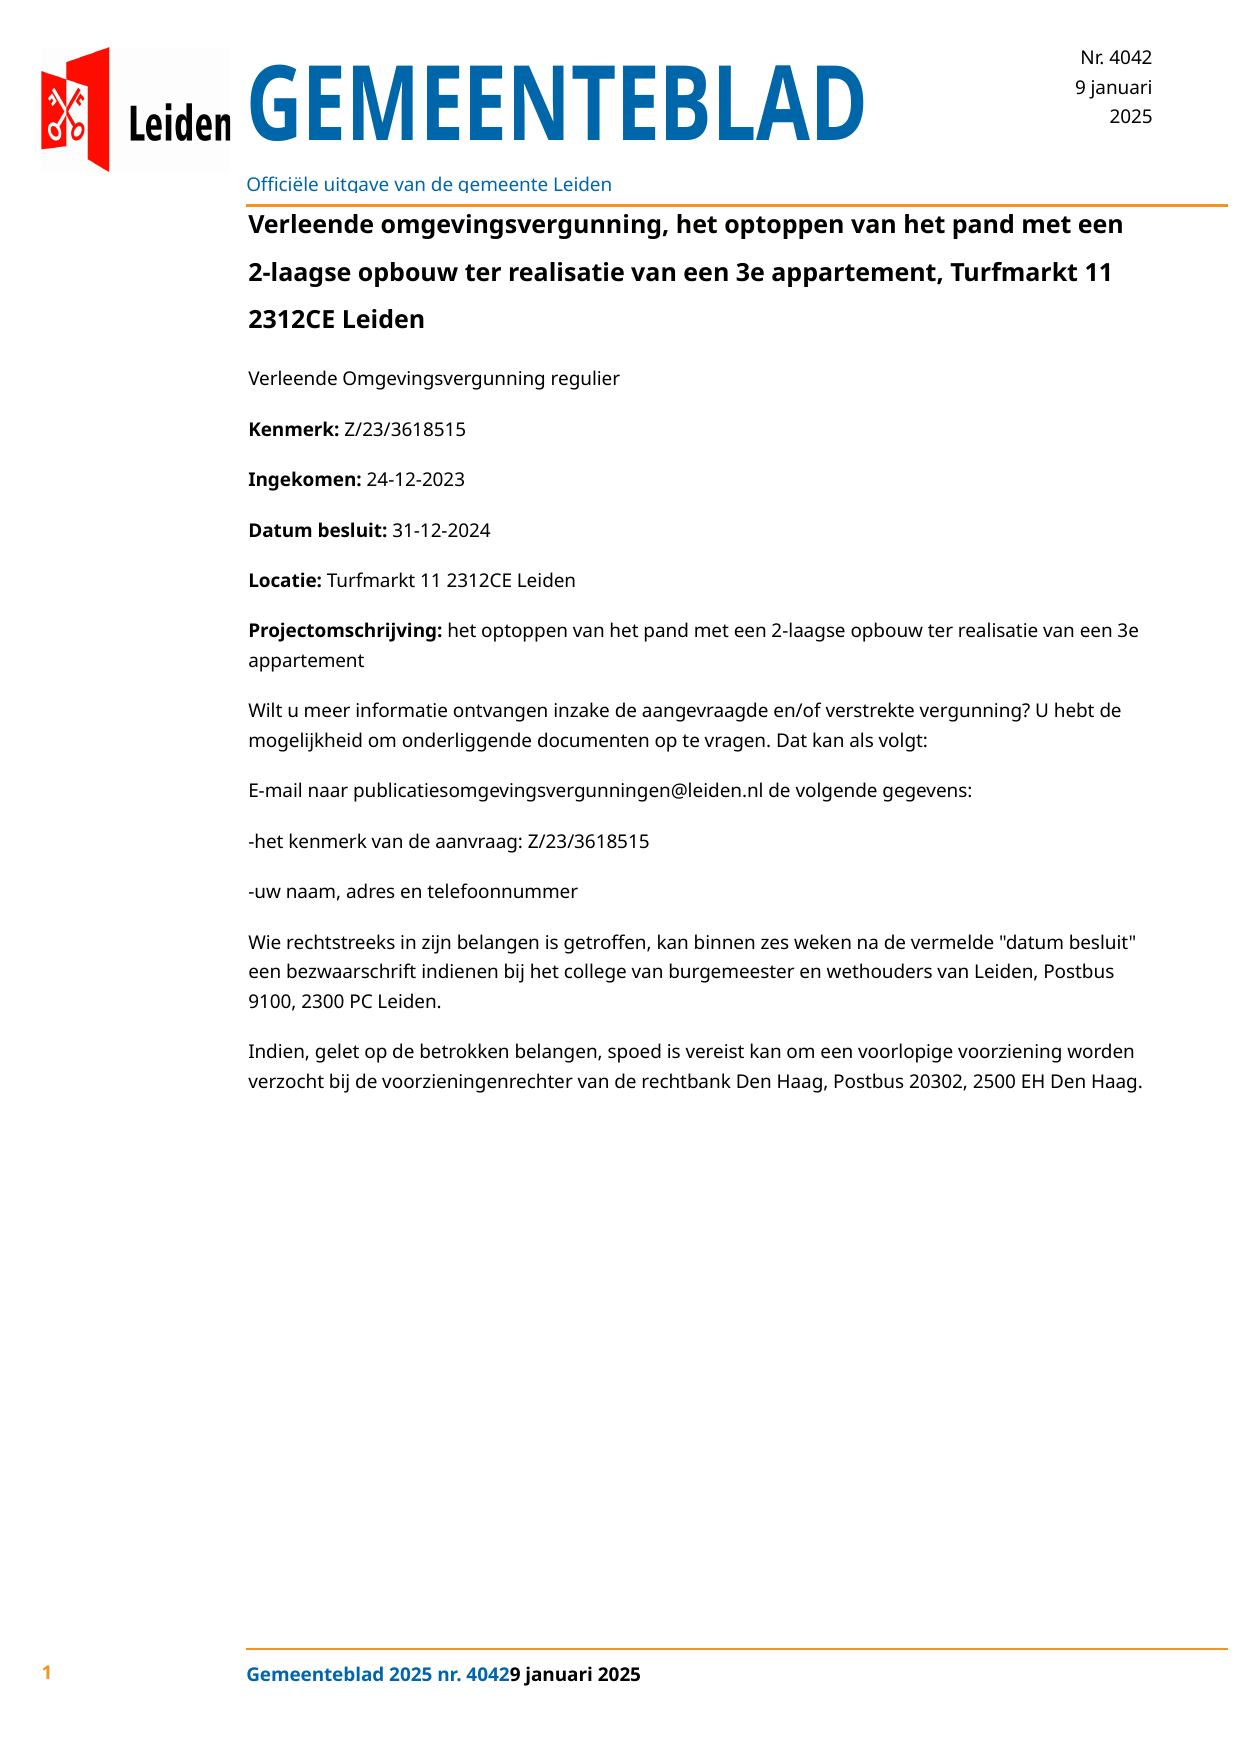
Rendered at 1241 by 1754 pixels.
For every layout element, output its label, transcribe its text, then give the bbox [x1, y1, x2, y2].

text Wilt u meer informatie ontvangen inzake de aangevraagde en/of verstrekte vergunning? U hebt de mogelijkheid om onderliggende documenten op te vragen. Dat kan als volgt: [248, 698, 1152, 753]
text -uw naam, adres en telefoonnummer [248, 878, 1152, 904]
text -het kenmerk van de aanvraag: Z/23/3618515 [248, 828, 1152, 854]
text Indien, gelet op de betrokken belangen, spoed is vereist kan om een voorlopige voorziening worden verzocht bij de voorzieningenrechter van de rechtbank Den Haag, Postbus 20302, 2500 EH Den Haag. [248, 1038, 1152, 1094]
text Verleende Omgevingsvergunning regulier [248, 366, 1152, 391]
text Kenmerk: Z/23/3618515 [248, 416, 1152, 442]
text E-mail naar publicatiesomgevingsvergunningen@leiden.nl de volgende gegevens: [248, 778, 1152, 803]
picture [41, 47, 231, 172]
text Datum besluit: 31-12-2024 [248, 517, 1152, 542]
text Projectomschrijving: het optoppen van het pand met een 2-laagse opbouw ter realisatie van een 3e appartement [248, 618, 1152, 673]
text Verleende omgevingsvergunning, het optoppen van het pand met een 2-laagse opbouw ter realisatie van een 3e appartement, Turfmarkt 11 2312CE Leiden [248, 207, 1152, 336]
text Ingekomen: 24-12-2023 [248, 466, 1152, 492]
text Wie rechtstreeks in zijn belangen is getroffen, kan binnen zes weken na de vermelde "datum besluit" een bezwaarschrift indienen bij het college van burgemeester en wethouders van Leiden, Postbus 9100, 2300 PC Leiden. [248, 929, 1152, 1014]
text Locatie: Turfmarkt 11 2312CE Leiden [248, 567, 1152, 593]
